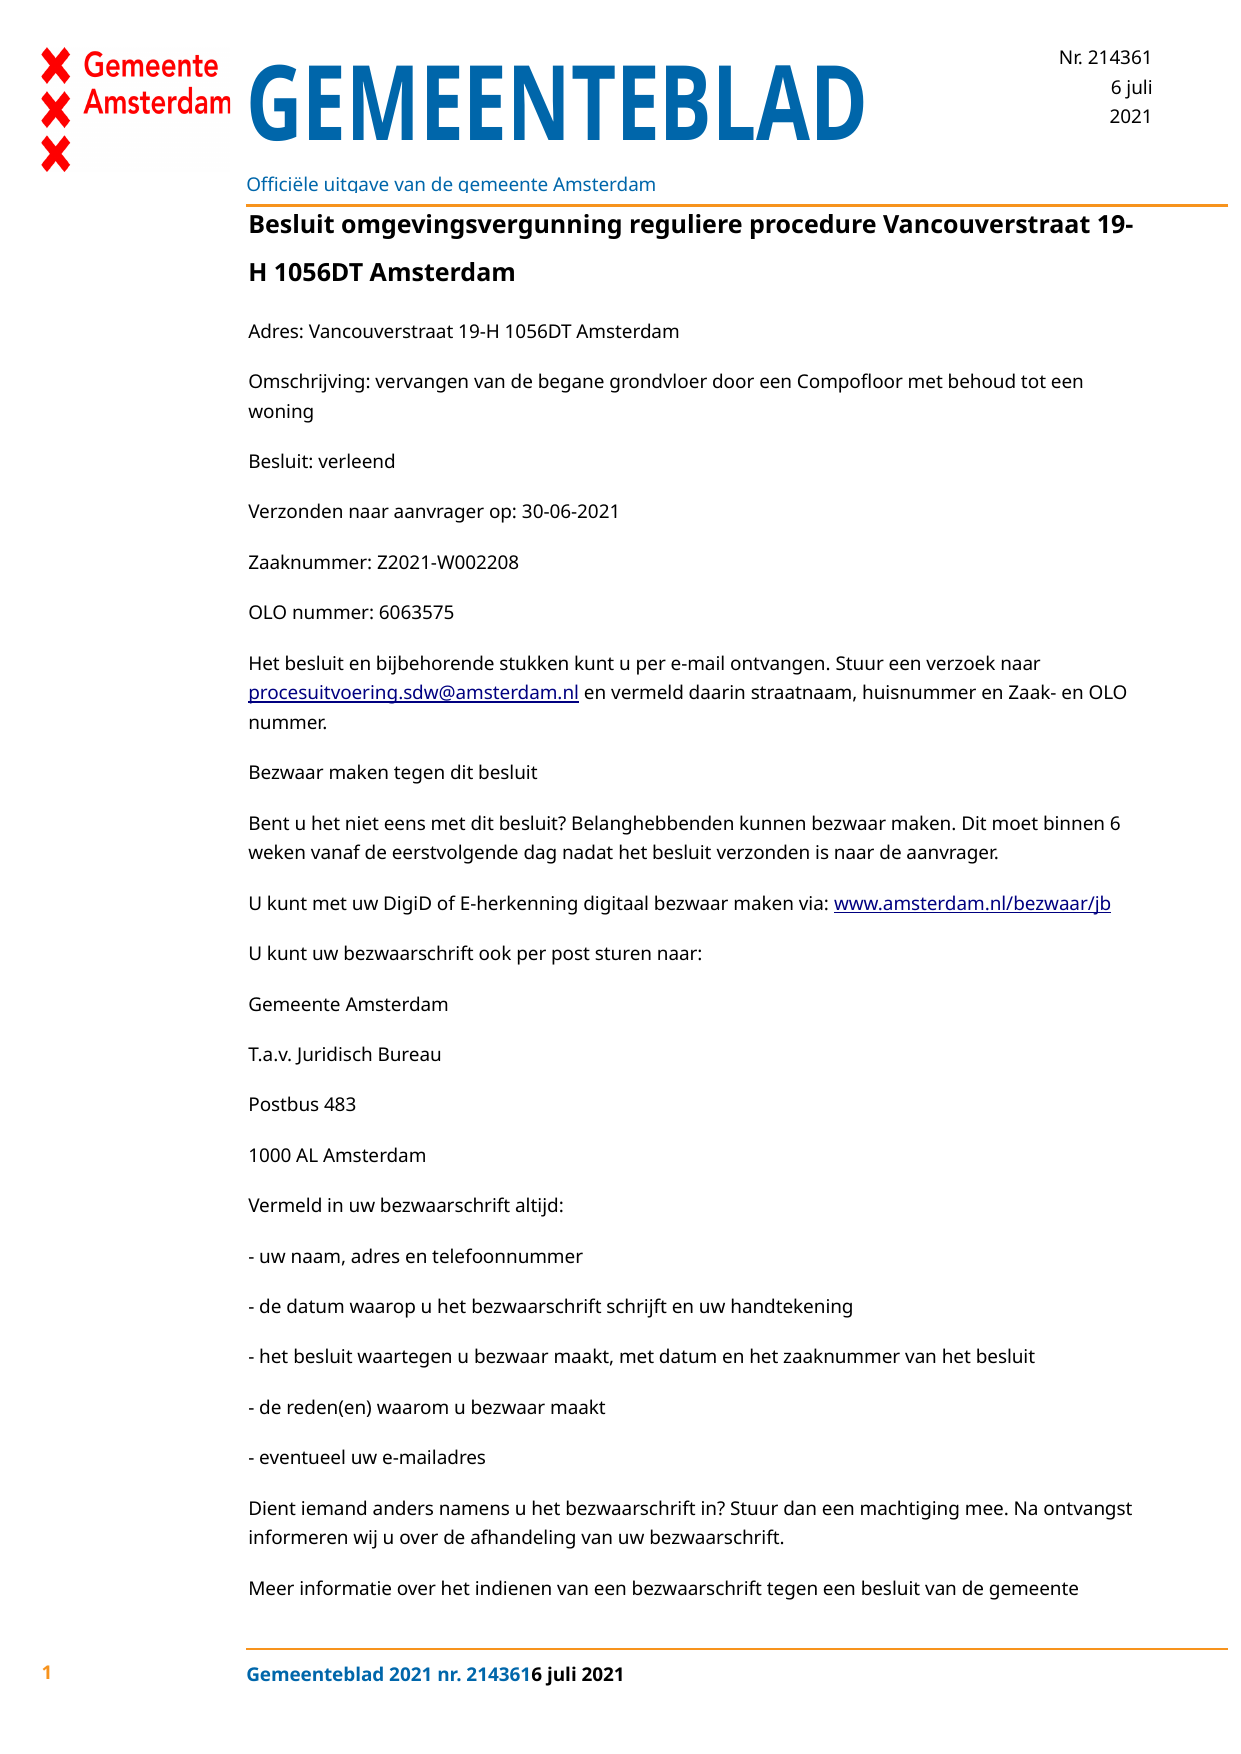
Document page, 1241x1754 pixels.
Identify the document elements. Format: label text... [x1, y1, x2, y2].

text U kunt met uw DigiD of E-herkenning digitaal bezwaar maken via: www.amsterdam.nl/bezwaar/jb [248, 890, 1152, 916]
text Besluit omgevingsvergunning reguliere procedure Vancouverstraat 19-H 1056DT Amsterdam [248, 207, 1152, 288]
text Omschrijving: vervangen van de begane grondvloer door een Compofloor met behoud tot een woning [248, 368, 1152, 424]
text Het besluit en bijbehorende stukken kunt u per e-mail ontvangen. Stuur een verzoek naar procesuitvoering.sdw@amsterdam.nl en vermeld daarin straatnaam, huisnummer en Zaak- en OLO nummer. [248, 650, 1152, 735]
text Bent u het niet eens met dit besluit? Belanghebbenden kunnen bezwaar maken. Dit moet binnen 6 weken vanaf de eerstvolgende dag nadat het besluit verzonden is naar de aanvrager. [248, 810, 1152, 865]
text OLO nummer: 6063575 [248, 599, 1152, 625]
text - de datum waarop u het bezwaarschrift schrijft en uw handtekening [248, 1293, 1152, 1319]
text Gemeente Amsterdam [248, 991, 1152, 1017]
text - het besluit waartegen u bezwaar maakt, met datum en het zaaknummer van het besluit [248, 1344, 1152, 1369]
text Adres: Vancouverstraat 19-H 1056DT Amsterdam [248, 318, 1152, 344]
text Zaaknummer: Z2021-W002208 [248, 549, 1152, 575]
picture [41, 47, 231, 172]
text - eventueel uw e-mailadres [248, 1444, 1152, 1470]
text Postbus 483 [248, 1092, 1152, 1117]
text Dient iemand anders namens u het bezwaarschrift in? Stuur dan een machtiging mee. Na ontvangst informeren wij u over de afhandeling van uw bezwaarschrift. [248, 1495, 1152, 1550]
text Meer informatie over het indienen van een bezwaarschrift tegen een besluit van de gemeente [248, 1575, 1152, 1601]
text Bezwaar maken tegen dit besluit [248, 759, 1152, 785]
text T.a.v. Juridisch Bureau [248, 1041, 1152, 1067]
text Verzonden naar aanvrager op: 30-06-2021 [248, 499, 1152, 524]
text Vermeld in uw bezwaarschrift altijd: [248, 1192, 1152, 1218]
text - de reden(en) waarom u bezwaar maakt [248, 1394, 1152, 1420]
text U kunt uw bezwaarschrift ook per post sturen naar: [248, 940, 1152, 966]
text 1000 AL Amsterdam [248, 1142, 1152, 1168]
text - uw naam, adres en telefoonnummer [248, 1243, 1152, 1269]
text Besluit: verleend [248, 448, 1152, 474]
